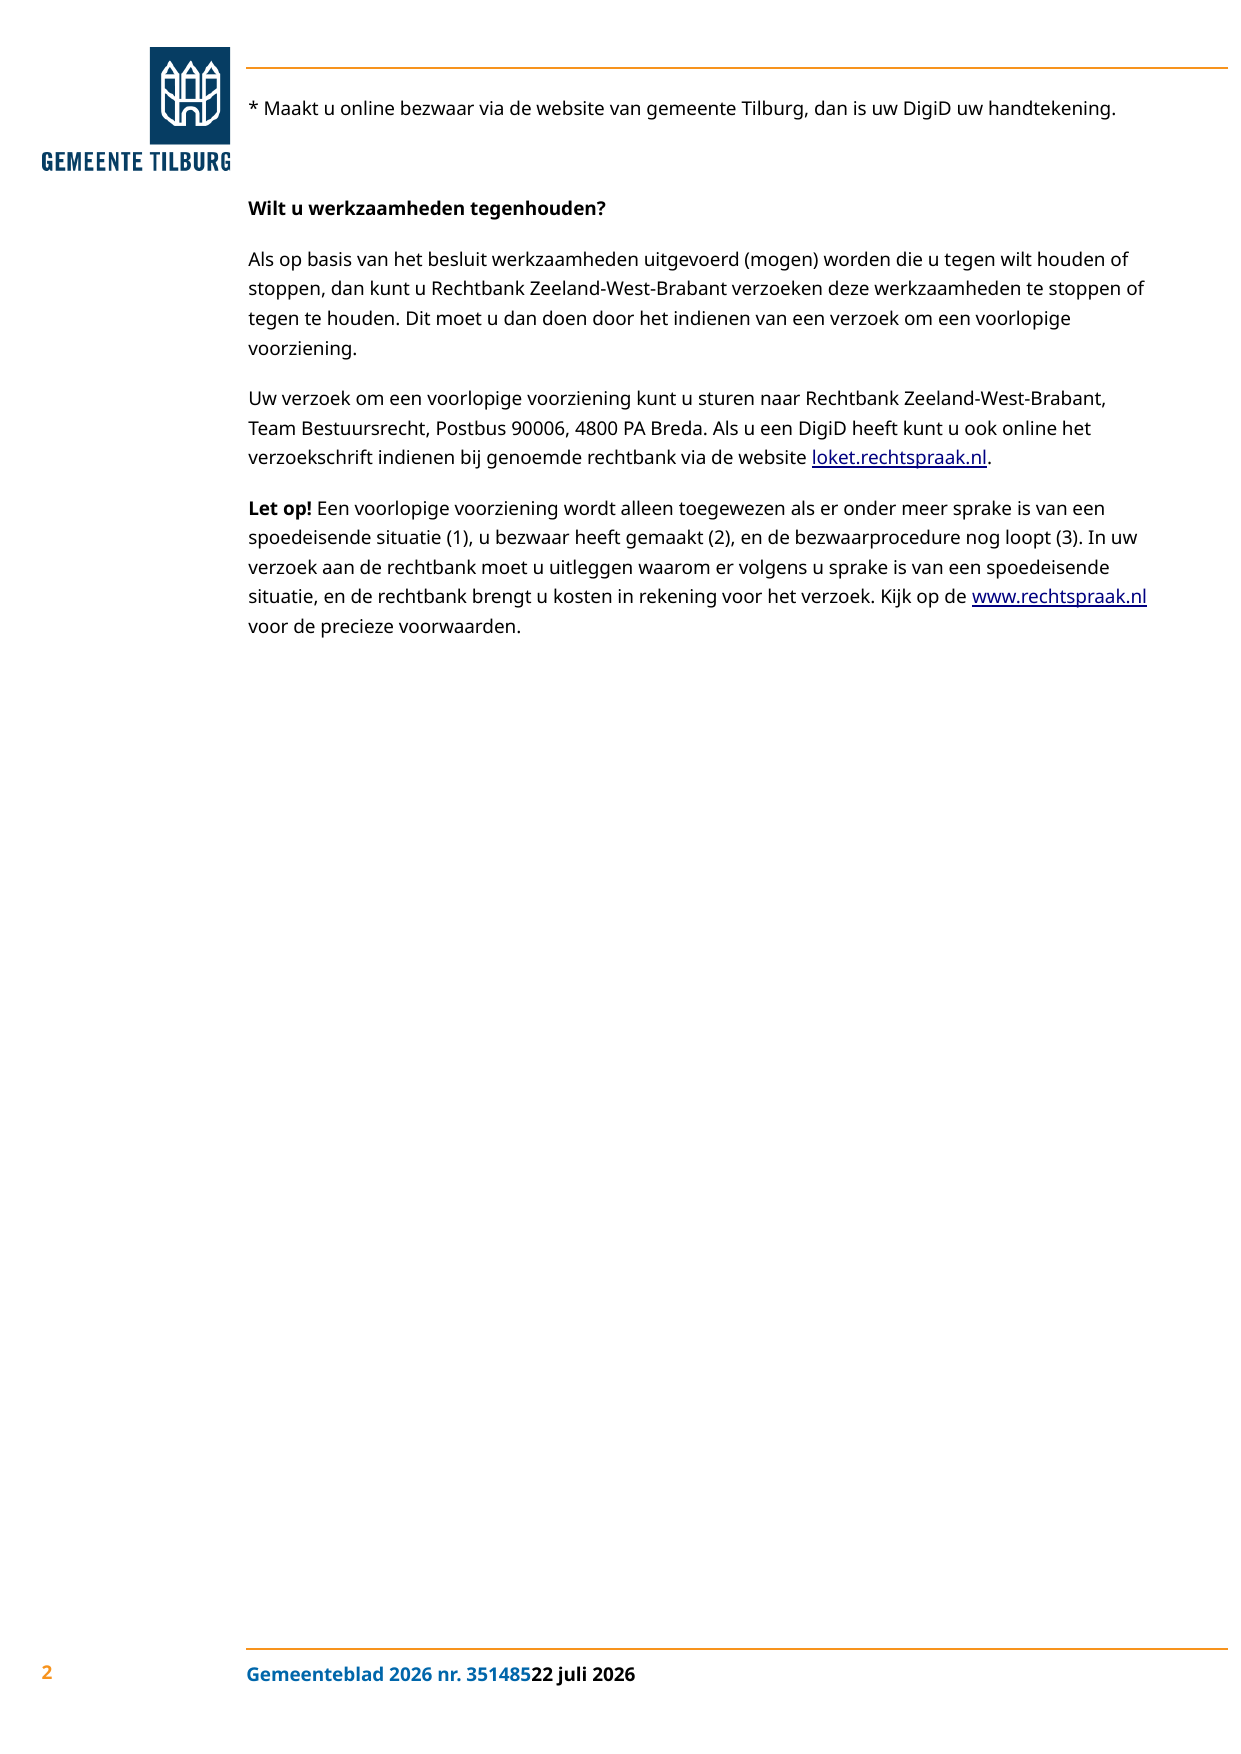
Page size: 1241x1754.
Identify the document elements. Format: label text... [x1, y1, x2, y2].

text Let op! Een voorlopige voorziening wordt alleen toegewezen als er onder meer sprake is van een spoedeisende situatie (1), u bezwaar heeft gemaakt (2), en de bezwaarprocedure nog loopt (3). In uw verzoek aan de rechtbank moet u uitleggen waarom er volgens u sprake is van een spoedeisende situatie, en de rechtbank brengt u kosten in rekening voor het verzoek. Kijk op de www.rechtspraak.nl voor de precieze voorwaarden. [248, 495, 1152, 639]
picture [41, 47, 231, 172]
text Als op basis van het besluit werkzaamheden uitgevoerd (mogen) worden die u tegen wilt houden of stoppen, dan kunt u Rechtbank Zeeland-West-Brabant verzoeken deze werkzaamheden te stoppen of tegen te houden. Dit moet u dan doen door het indienen van een verzoek om een voorlopige voorziening. [248, 246, 1152, 361]
text * Maakt u online bezwaar via de website van gemeente Tilburg, dan is uw DigiD uw handtekening. [248, 95, 1152, 121]
text Wilt u werkzaamheden tegenhouden? [248, 196, 1152, 221]
text Uw verzoek om een voorlopige voorziening kunt u sturen naar Rechtbank Zeeland-West-Brabant, Team Bestuursrecht, Postbus 90006, 4800 PA Breda. Als u een DigiD heeft kunt u ook online het verzoekschrift indienen bij genoemde rechtbank via de website loket.rechtspraak.nl. [248, 385, 1152, 470]
